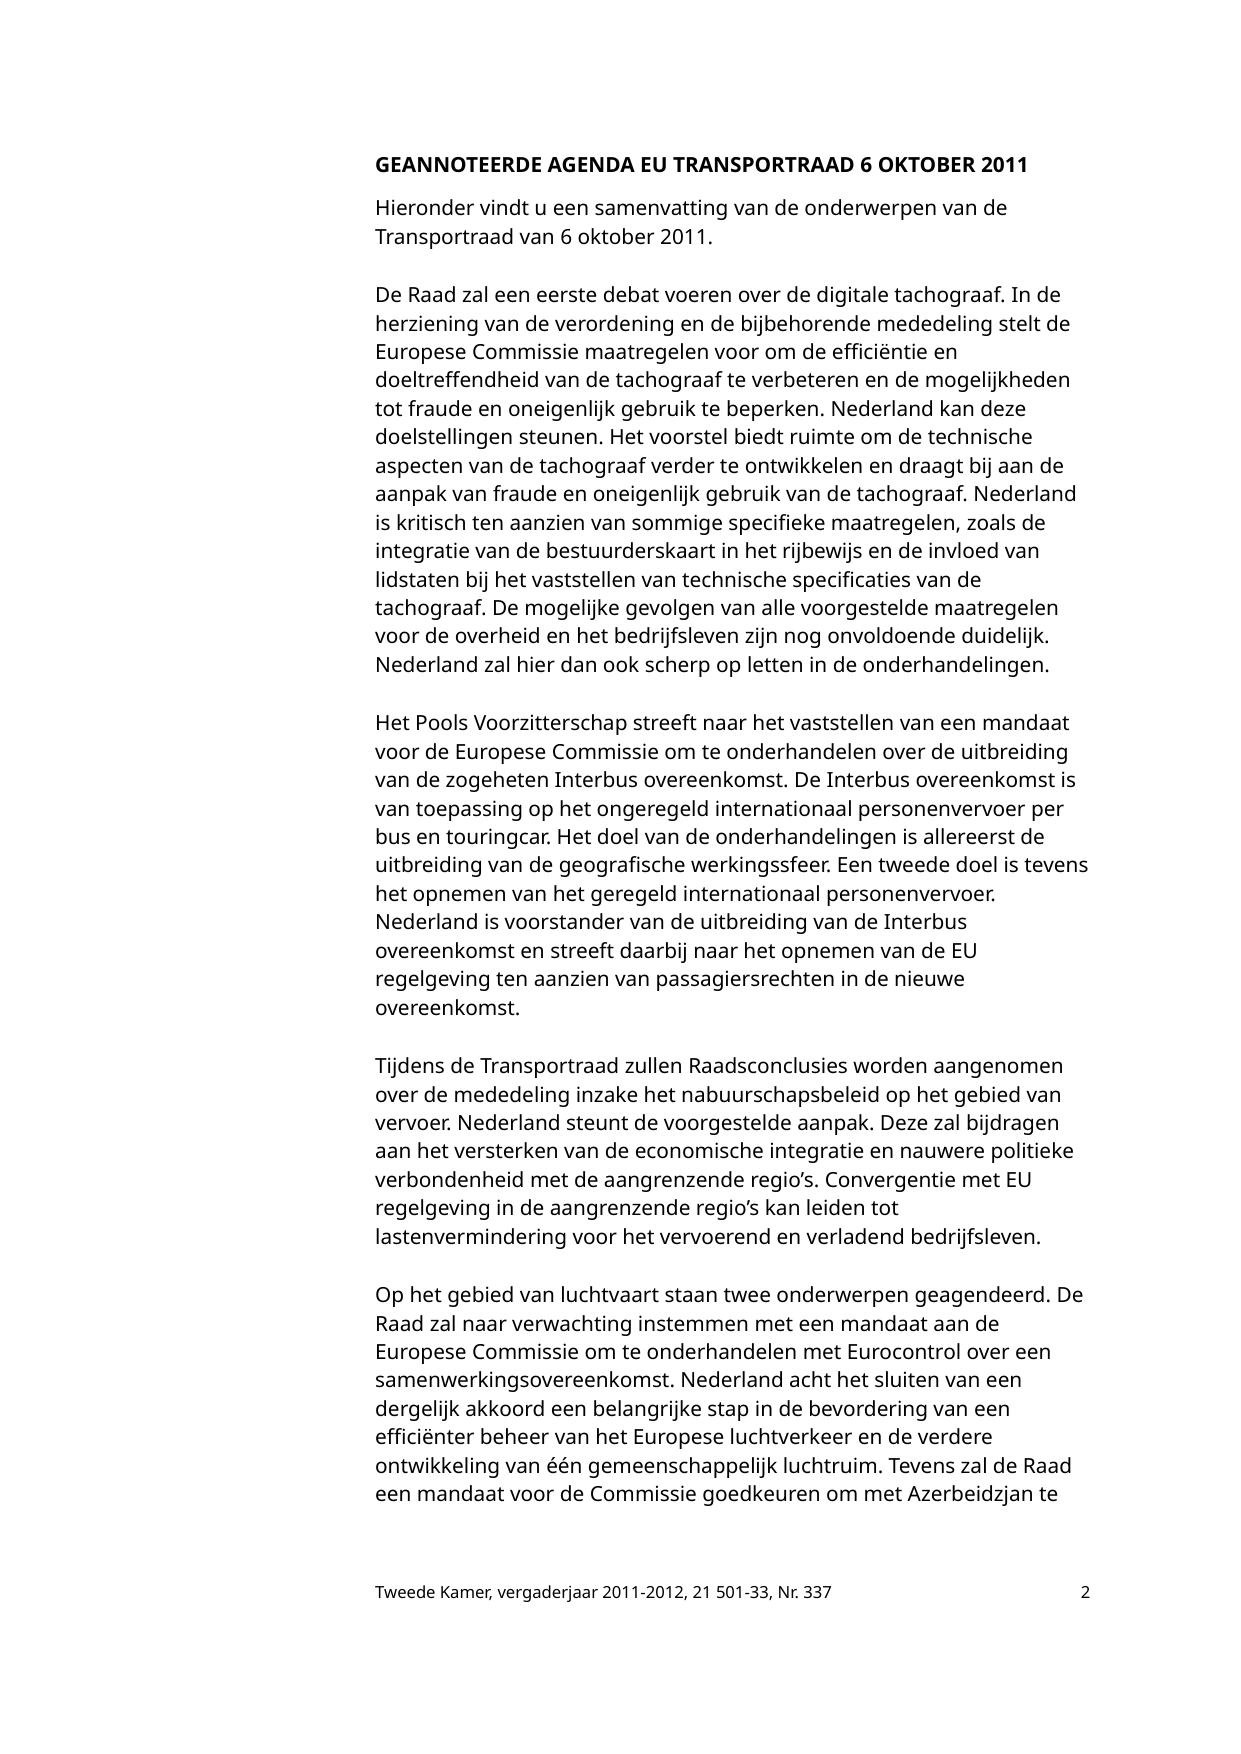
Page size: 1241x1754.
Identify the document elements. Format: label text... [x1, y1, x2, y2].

text De Raad zal een eerste debat voeren over de digitale tachograaf. In de herziening van de verordening en de bijbehorende mededeling stelt de Europese Commissie maatregelen voor om de efficiëntie en doeltreffendheid van de tachograaf te verbeteren en de mogelijkheden tot fraude en oneigenlijk gebruik te beperken. Nederland kan deze doelstellingen steunen. Het voorstel biedt ruimte om de technische aspecten van de tachograaf verder te ontwikkelen en draagt bij aan de aanpak van fraude en oneigenlijk gebruik van de tachograaf. Nederland is kritisch ten aanzien van sommige specifieke maatregelen, zoals de integratie van de bestuurderskaart in het rijbewijs en de invloed van lidstaten bij het vaststellen van technische specificaties van de tachograaf. De mogelijke gevolgen van alle voorgestelde maatregelen voor de overheid en het bedrijfsleven zijn nog onvoldoende duidelijk. Nederland zal hier dan ook scherp op letten in de onderhandelingen. [375, 280, 1090, 678]
text GEANNOTEERDE AGENDA EU TRANSPORTRAAD 6 OKTOBER 2011 [375, 150, 1090, 178]
text Het Pools Voorzitterschap streeft naar het vaststellen van een mandaat voor de Europese Commissie om te onderhandelen over de uitbreiding van de zogeheten Interbus overeenkomst. De Interbus overeenkomst is van toepassing op het ongeregeld internationaal personenvervoer per bus en touringcar. Het doel van de onderhandelingen is allereerst de uitbreiding van de geografische werkingssfeer. Een tweede doel is tevens het opnemen van het geregeld internationaal personenvervoer. Nederland is voorstander van de uitbreiding van de Interbus overeenkomst en streeft daarbij naar het opnemen van de EU regelgeving ten aanzien van passagiersrechten in de nieuwe overeenkomst. [375, 708, 1090, 1021]
text Op het gebied van luchtvaart staan twee onderwerpen geagendeerd. De Raad zal naar verwachting instemmen met een mandaat aan de Europese Commissie om te onderhandelen met Eurocontrol over een samenwerkingsovereenkomst. Nederland acht het sluiten van een dergelijk akkoord een belangrijke stap in de bevordering van een efficiënter beheer van het Europese luchtverkeer en de verdere ontwikkeling van één gemeenschappelijk luchtruim. Tevens zal de Raad een mandaat voor de Commissie goedkeuren om met Azerbeidzjan te [375, 1280, 1090, 1508]
text Tijdens de Transportraad zullen Raadsconclusies worden aangenomen over de mededeling inzake het nabuurschapsbeleid op het gebied van vervoer. Nederland steunt de voorgestelde aanpak. Deze zal bijdragen aan het versterken van de economische integratie en nauwere politieke verbondenheid met de aangrenzende regio’s. Convergentie met EU regelgeving in de aangrenzende regio’s kan leiden tot lastenvermindering voor het vervoerend en verladend bedrijfsleven. [375, 1051, 1090, 1250]
text Hieronder vindt u een samenvatting van de onderwerpen van de Transportraad van 6 oktober 2011. [375, 193, 1090, 250]
